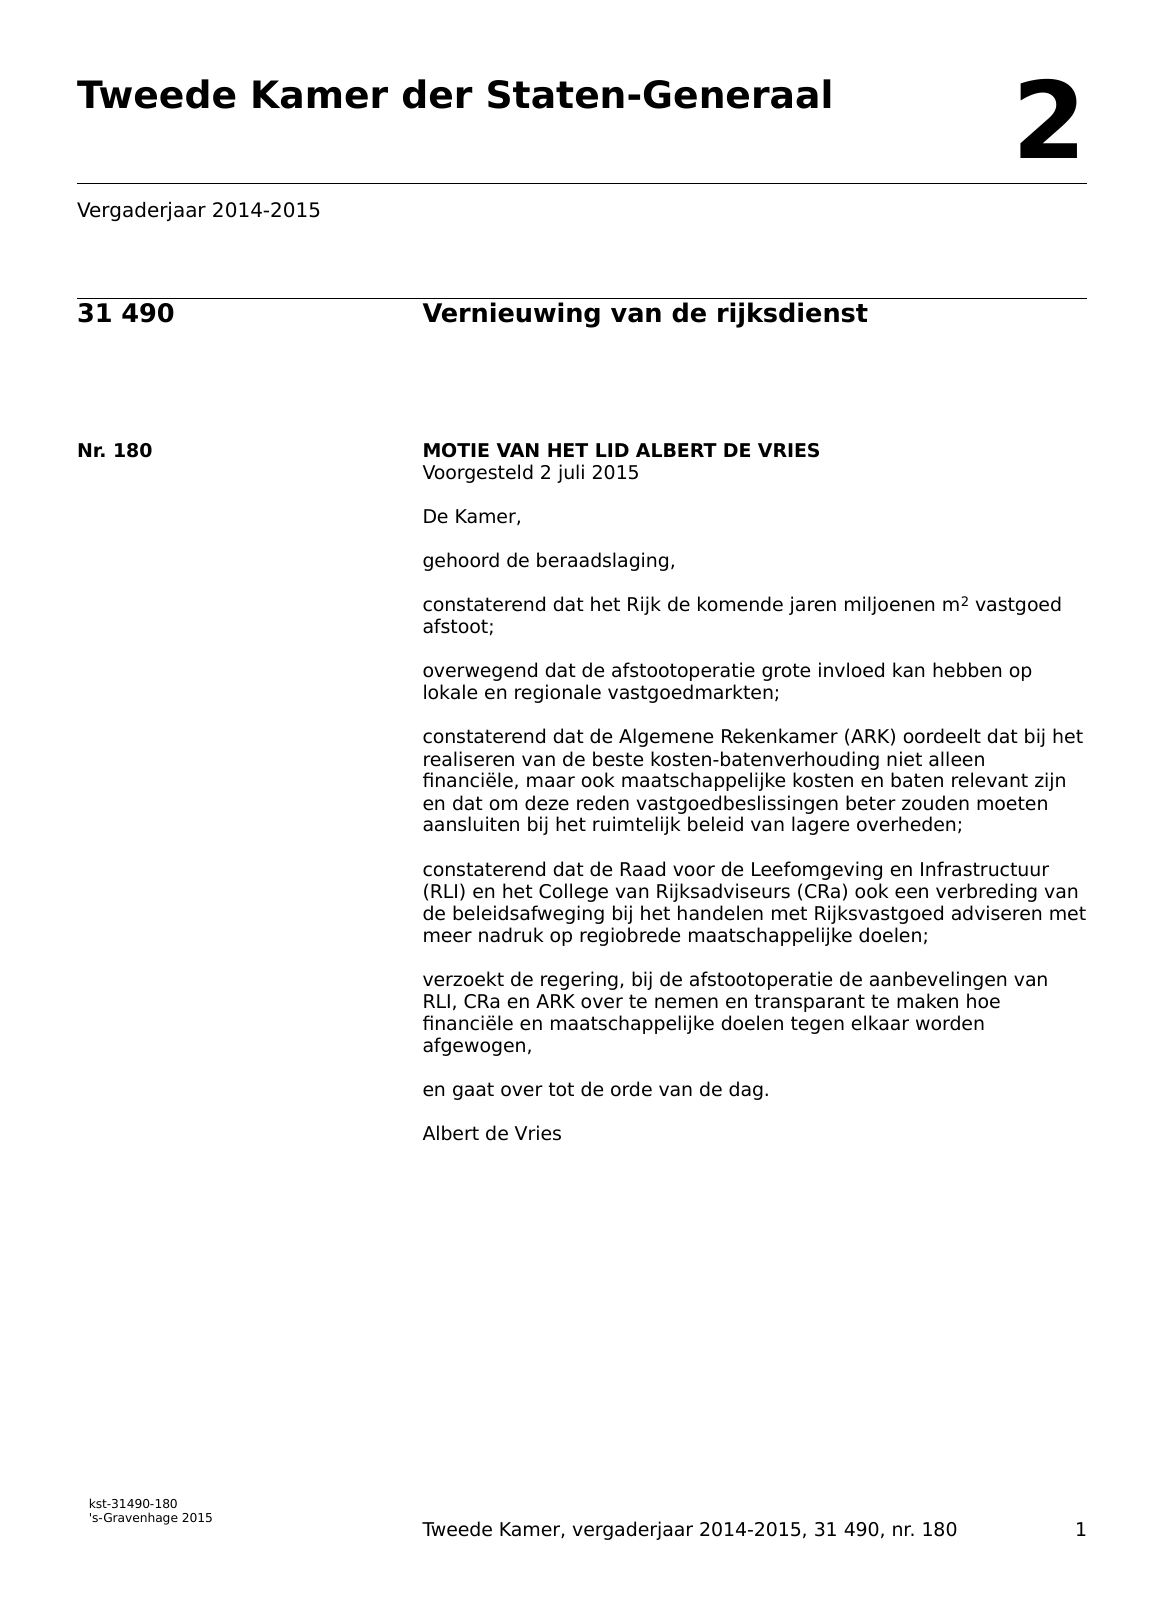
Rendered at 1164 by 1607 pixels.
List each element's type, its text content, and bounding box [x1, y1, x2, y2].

text Voorgesteld 2 juli 2015 [422, 462, 1087, 484]
text De Kamer, [422, 506, 1087, 528]
table_header 2 [886, 59, 1087, 183]
subtitle Nr. 180 MOTIE VAN HET LID ALBERT DE VRIES [77, 440, 1087, 462]
table_cell Vergaderjaar 2014-2015 [77, 184, 1087, 298]
text verzoekt de regering, bij de afstootoperatie de aanbevelingen van RLI, CRa en ARK over te nemen en transparant te maken hoe financiële en maatschappelijke doelen tegen elkaar worden afgewogen, [422, 969, 1087, 1057]
text en gaat over tot de orde van de dag. [422, 1079, 1087, 1101]
text kst-31490-180 [88, 1497, 323, 1511]
text 's-Gravenhage 2015 [88, 1511, 323, 1525]
text gehoord de beraadslaging, [422, 550, 1087, 572]
subtitle 31 490 Vernieuwing van de rijksdienst [77, 299, 1087, 329]
text overwegend dat de afstootoperatie grote invloed kan hebben op lokale en regionale vastgoedmarkten; [422, 660, 1087, 704]
text Albert de Vries [422, 1123, 1087, 1145]
table_header Tweede Kamer der Staten-Generaal [77, 59, 886, 183]
text constaterend dat de Raad voor de Leefomgeving en Infrastructuur (RLI) en het College van Rijksadviseurs (CRa) ook een verbreding van de beleidsafweging bij het handelen met Rijksvastgoed adviseren met meer nadruk op regiobrede maatschappelijke doelen; [422, 858, 1087, 946]
text constaterend dat de Algemene Rekenkamer (ARK) oordeelt dat bij het realiseren van de beste kosten-batenverhouding niet alleen financiële, maar ook maatschappelijke kosten en baten relevant zijn en dat om deze reden vastgoedbeslissingen beter zouden moeten aansluiten bij het ruimtelijk beleid van lagere overheden; [422, 726, 1087, 836]
text constaterend dat het Rijk de komende jaren miljoenen m2 vastgoed afstoot; [422, 594, 1087, 638]
